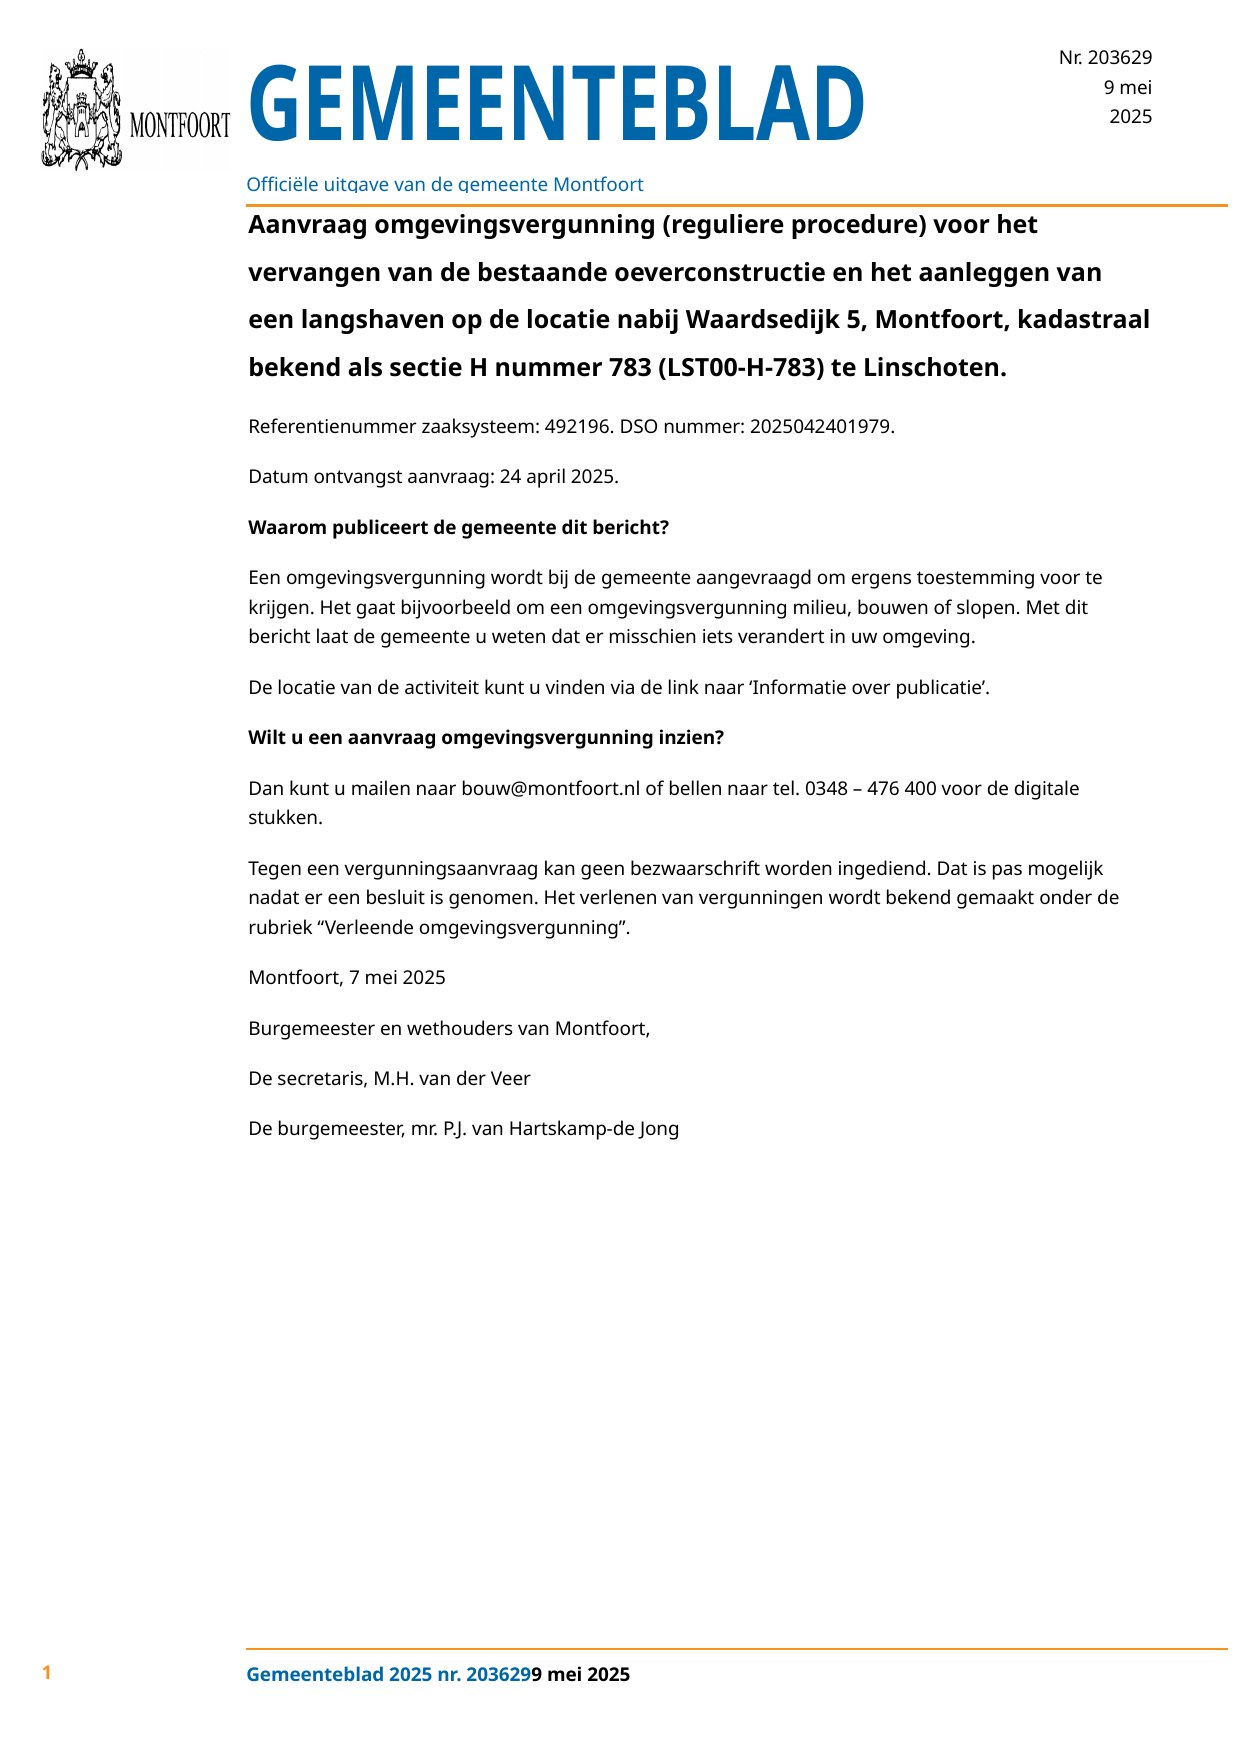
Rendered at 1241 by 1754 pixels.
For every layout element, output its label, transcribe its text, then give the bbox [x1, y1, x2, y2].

text Montfoort, 7 mei 2025 [248, 964, 1152, 990]
text Een omgevingsvergunning wordt bij de gemeente aangevraagd om ergens toestemming voor te krijgen. Het gaat bijvoorbeeld om een omgevingsvergunning milieu, bouwen of slopen. Met dit bericht laat de gemeente u weten dat er misschien iets verandert in uw omgeving. [248, 564, 1152, 649]
text Aanvraag omgevingsvergunning (reguliere procedure) voor het vervangen van de bestaande oeverconstructie en het aanleggen van een langshaven op de locatie nabij Waardsedijk 5, Montfoort, kadastraal bekend als sectie H nummer 783 (LST00-H-783) te Linschoten. [248, 207, 1152, 384]
text Burgemeester en wethouders van Montfoort, [248, 1015, 1152, 1041]
text Datum ontvangst aanvraag: 24 april 2025. [248, 463, 1152, 489]
text De secretaris, M.H. van der Veer [248, 1065, 1152, 1091]
text Dan kunt u mailen naar bouw@montfoort.nl of bellen naar tel. 0348 – 476 400 voor de digitale stukken. [248, 775, 1152, 830]
text Referentienummer zaaksysteem: 492196. DSO nummer: 2025042401979. [248, 413, 1152, 439]
text Wilt u een aanvraag omgevingsvergunning inzien? [248, 724, 1152, 750]
text Waarom publiceert de gemeente dit bericht? [248, 514, 1152, 540]
text De locatie van de activiteit kunt u vinden via de link naar ‘Informatie over publicatie’. [248, 674, 1152, 700]
picture [41, 47, 231, 172]
text Tegen een vergunningsaanvraag kan geen bezwaarschrift worden ingediend. Dat is pas mogelijk nadat er een besluit is genomen. Het verlenen van vergunningen wordt bekend gemaakt onder de rubriek “Verleende omgevingsvergunning”. [248, 855, 1152, 940]
text De burgemeester, mr. P.J. van Hartskamp-de Jong [248, 1116, 1152, 1141]
